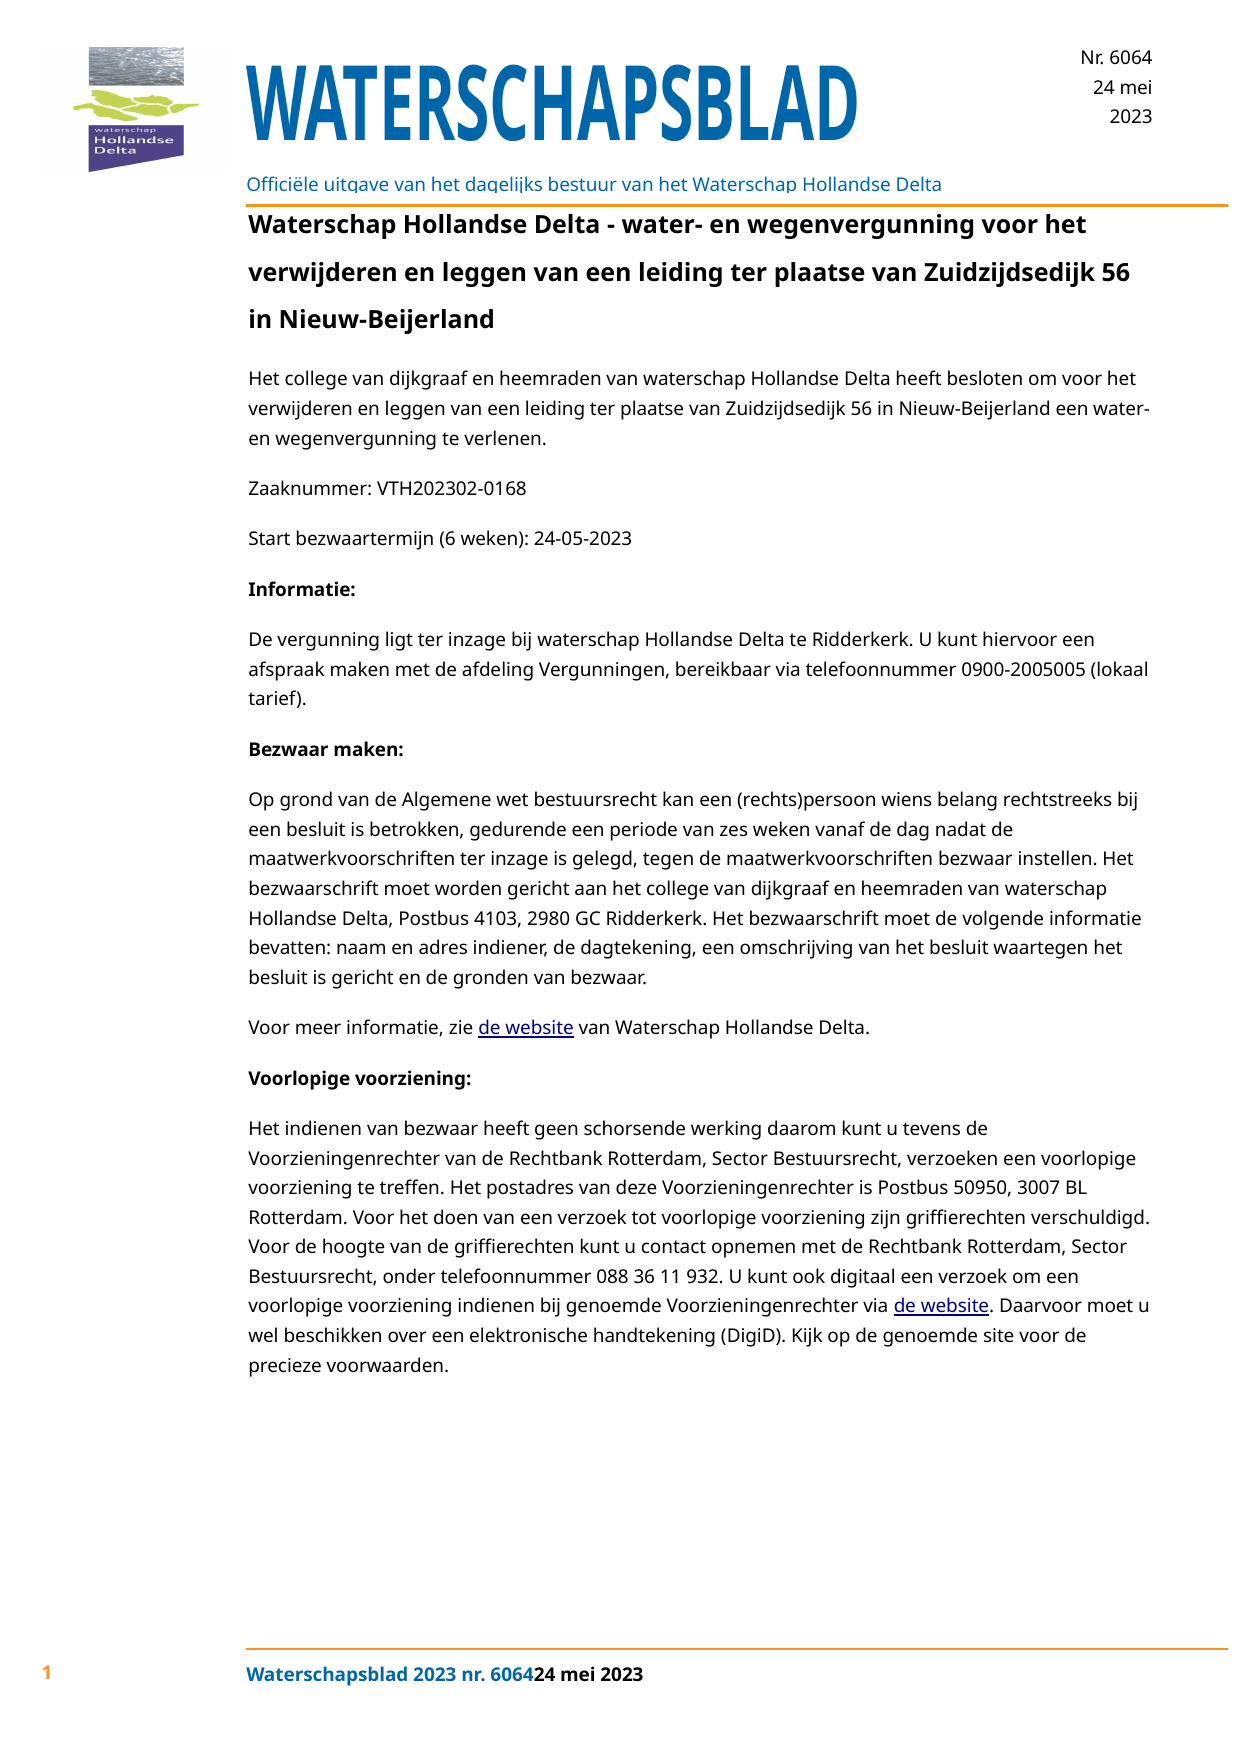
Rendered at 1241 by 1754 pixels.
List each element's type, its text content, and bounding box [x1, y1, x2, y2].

text Informatie: [248, 576, 1152, 602]
text Op grond van de Algemene wet bestuursrecht kan een (rechts)persoon wiens belang rechtstreeks bij een besluit is betrokken, gedurende een periode van zes weken vanaf de dag nadat de maatwerkvoorschriften ter inzage is gelegd, tegen de maatwerkvoorschriften bezwaar instellen. Het bezwaarschrift moet worden gericht aan het college van dijkgraaf en heemraden van waterschap Hollandse Delta, Postbus 4103, 2980 GC Ridderkerk. Het bezwaarschrift moet de volgende informatie bevatten: naam en adres indiener, de dagtekening, een omschrijving van het besluit waartegen het besluit is gericht en de gronden van bezwaar. [248, 786, 1152, 989]
text Bezwaar maken: [248, 736, 1152, 762]
text Voor meer informatie, zie de website van Waterschap Hollandse Delta. [248, 1014, 1152, 1040]
text Het college van dijkgraaf en heemraden van waterschap Hollandse Delta heeft besloten om voor het verwijderen en leggen van een leiding ter plaatse van Zuidzijdsedijk 56 in Nieuw-Beijerland een water- en wegenvergunning te verlenen. [248, 366, 1152, 450]
text Zaaknummer: VTH202302-0168 [248, 475, 1152, 501]
text De vergunning ligt ter inzage bij waterschap Hollandse Delta te Ridderkerk. U kunt hiervoor een afspraak maken met de afdeling Vergunningen, bereikbaar via telefoonnummer 0900-2005005 (lokaal tarief). [248, 626, 1152, 711]
text Het indienen van bezwaar heeft geen schorsende werking daarom kunt u tevens de Voorzieningenrechter van de Rechtbank Rotterdam, Sector Bestuursrecht, verzoeken een voorlopige voorziening te treffen. Het postadres van deze Voorzieningenrechter is Postbus 50950, 3007 BL Rotterdam. Voor het doen van een verzoek tot voorlopige voorziening zijn griffierechten verschuldigd. Voor de hoogte van de griffierechten kunt u contact opnemen met de Rechtbank Rotterdam, Sector Bestuursrecht, onder telefoonnummer 088 36 11 932. U kunt ook digitaal een verzoek om een voorlopige voorziening indienen bij genoemde Voorzieningenrechter via de website. Daarvoor moet u wel beschikken over een elektronische handtekening (DigiD). Kijk op de genoemde site voor de precieze voorwaarden. [248, 1115, 1152, 1377]
text Voorlopige voorziening: [248, 1065, 1152, 1090]
text Start bezwaartermijn (6 weken): 24-05-2023 [248, 526, 1152, 551]
picture [41, 47, 231, 172]
text Waterschap Hollandse Delta - water- en wegenvergunning voor het verwijderen en leggen van een leiding ter plaatse van Zuidzijdsedijk 56 in Nieuw-Beijerland [248, 207, 1152, 336]
